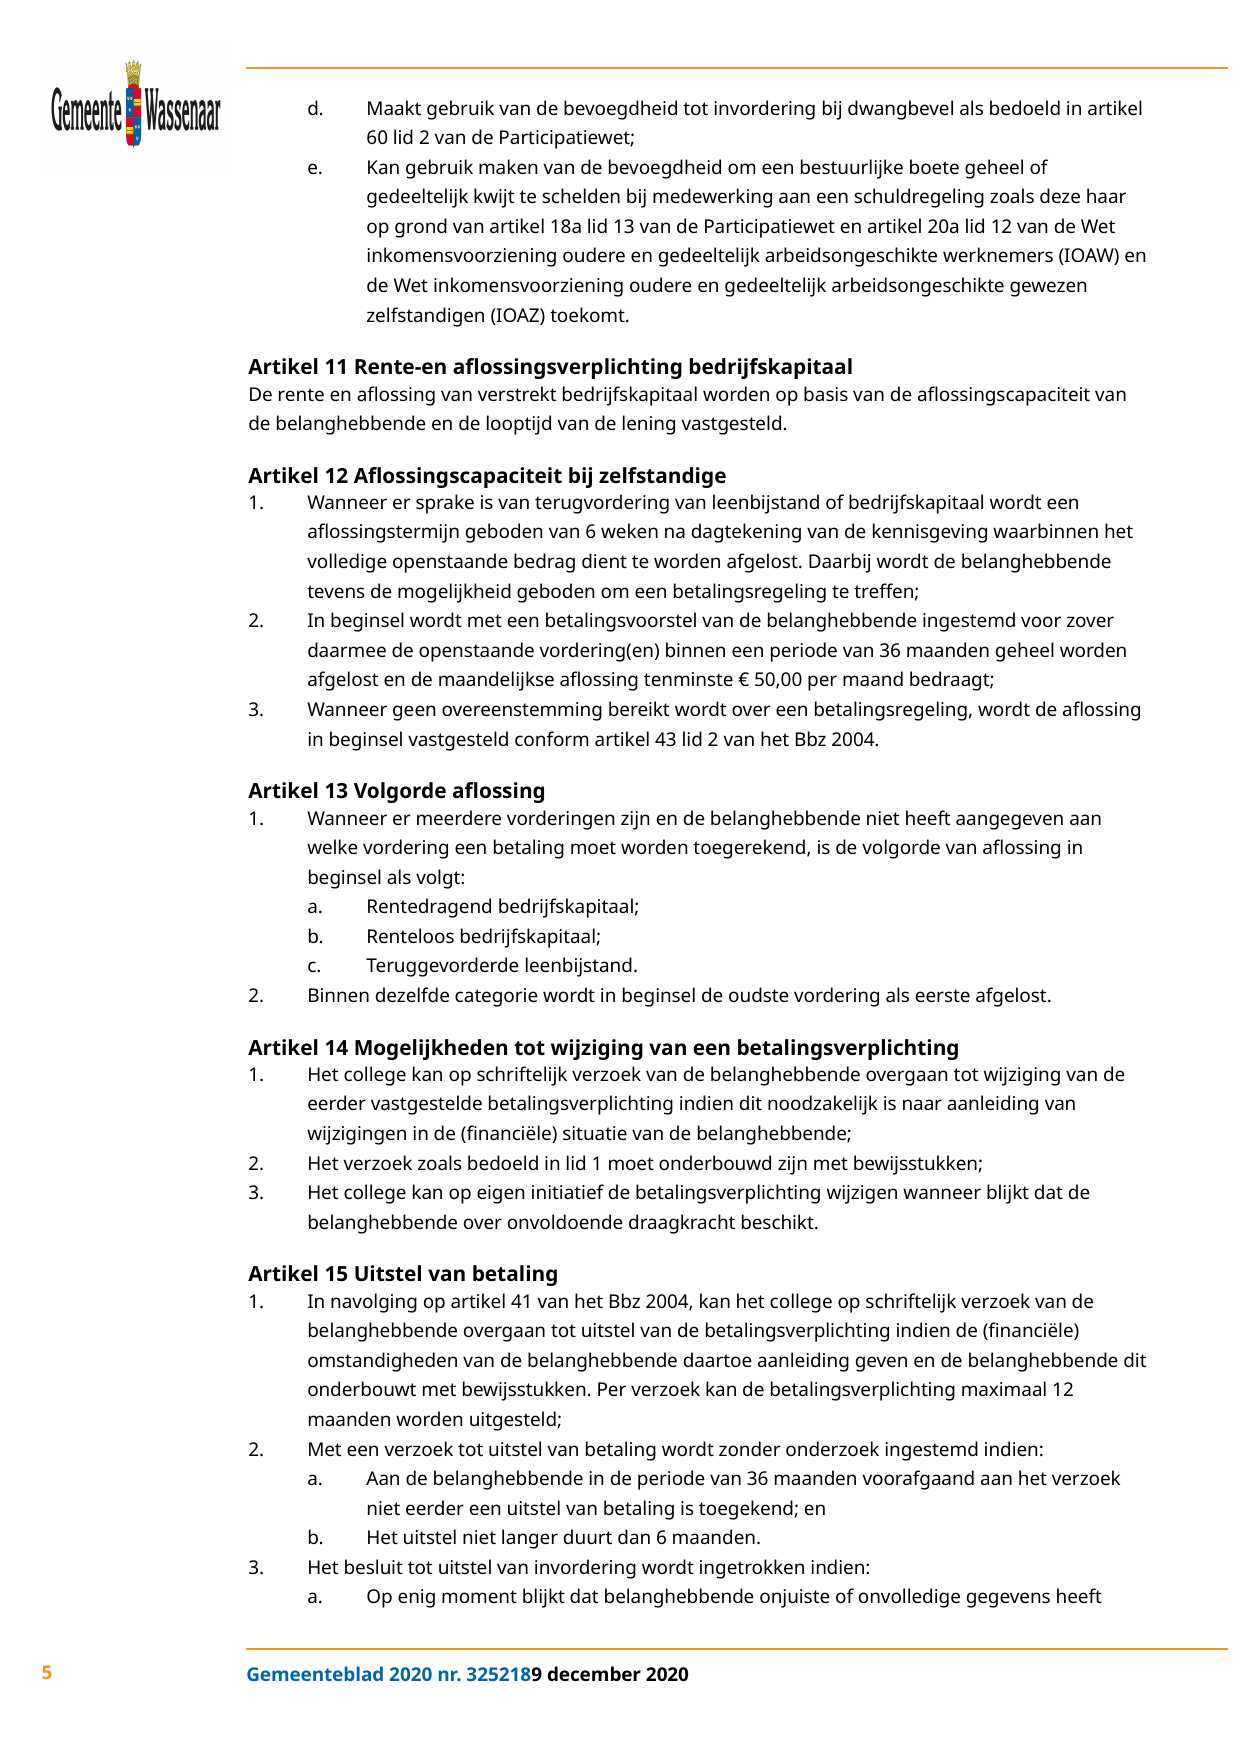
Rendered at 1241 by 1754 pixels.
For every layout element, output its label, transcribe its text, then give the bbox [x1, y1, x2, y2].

text Artikel 11 Rente-en aflossingsverplichting bedrijfskapitaal [248, 352, 1152, 381]
picture [41, 47, 231, 172]
list Op enig moment blijkt dat belanghebbende onjuiste of onvolledige gegevens heeft [307, 1584, 1152, 1609]
list Het verzoek zoals bedoeld in lid 1 moet onderbouwd zijn met bewijsstukken; [248, 1150, 1152, 1176]
text Artikel 12 Aflossingscapaciteit bij zelfstandige [248, 461, 1152, 489]
list Renteloos bedrijfskapitaal; [307, 923, 1152, 949]
list Het uitstel niet langer duurt dan 6 maanden. [307, 1524, 1152, 1550]
list Wanneer er meerdere vorderingen zijn en de belanghebbende niet heeft aangegeven aan welke vordering een betaling moet worden toegerekend, is de volgorde van aflossing in beginsel als volgt: [248, 805, 1152, 889]
list Aan de belanghebbende in de periode van 36 maanden voorafgaand aan het verzoek niet eerder een uitstel van betaling is toegekend; en [307, 1465, 1152, 1521]
list Wanneer er sprake is van terugvordering van leenbijstand of bedrijfskapitaal wordt een aflossingstermijn geboden van 6 weken na dagtekening van de kennisgeving waarbinnen het volledige openstaande bedrag dient te worden afgelost. Daarbij wordt de belanghebbende tevens de mogelijkheid geboden om een betalingsregeling te treffen; [248, 489, 1152, 604]
list Kan gebruik maken van de bevoegdheid om een bestuurlijke boete geheel of gedeeltelijk kwijt te schelden bij medewerking aan een schuldregeling zoals deze haar op grond van artikel 18a lid 13 van de Participatiewet en artikel 20a lid 12 van de Wet inkomensvoorziening oudere en gedeeltelijk arbeidsongeschikte werknemers (IOAW) en de Wet inkomensvoorziening oudere en gedeeltelijk arbeidsongeschikte gewezen zelfstandigen (IOAZ) toekomt. [307, 154, 1152, 328]
list Binnen dezelfde categorie wordt in beginsel de oudste vordering als eerste afgelost. [248, 982, 1152, 1008]
list Met een verzoek tot uitstel van betaling wordt zonder onderzoek ingestemd indien: [248, 1436, 1152, 1461]
list In navolging op artikel 41 van het Bbz 2004, kan het college op schriftelijk verzoek van de belanghebbende overgaan tot uitstel van de betalingsverplichting indien de (financiële) omstandigheden van de belanghebbende daartoe aanleiding geven en de belanghebbende dit onderbouwt met bewijsstukken. Per verzoek kan de betalingsverplichting maximaal 12 maanden worden uitgesteld; [248, 1288, 1152, 1432]
list Wanneer geen overeenstemming bereikt wordt over een betalingsregeling, wordt de aflossing in beginsel vastgesteld conform artikel 43 lid 2 van het Bbz 2004. [248, 696, 1152, 752]
list Het besluit tot uitstel van invordering wordt ingetrokken indien: [248, 1554, 1152, 1580]
list Teruggevorderde leenbijstand. [307, 953, 1152, 978]
list Maakt gebruik van de bevoegdheid tot invordering bij dwangbevel als bedoeld in artikel 60 lid 2 van de Participatiewet; [307, 95, 1152, 150]
list Het college kan op eigen initiatief de betalingsverplichting wijzigen wanneer blijkt dat de belanghebbende over onvoldoende draagkracht beschikt. [248, 1179, 1152, 1235]
list In beginsel wordt met een betalingsvoorstel van de belanghebbende ingestemd voor zover daarmee de openstaande vordering(en) binnen een periode van 36 maanden geheel worden afgelost en de maandelijkse aflossing tenminste € 50,00 per maand bedraagt; [248, 607, 1152, 692]
list Het college kan op schriftelijk verzoek van de belanghebbende overgaan tot wijziging van de eerder vastgestelde betalingsverplichting indien dit noodzakelijk is naar aanleiding van wijzigingen in de (financiële) situatie van de belanghebbende; [248, 1061, 1152, 1146]
list Rentedragend bedrijfskapitaal; [307, 893, 1152, 919]
text Artikel 15 Uitstel van betaling [248, 1259, 1152, 1288]
text Artikel 13 Volgorde aflossing [248, 776, 1152, 805]
text De rente en aflossing van verstrekt bedrijfskapitaal worden op basis van de aflossingscapaciteit van de belanghebbende en de looptijd van de lening vastgesteld. [248, 381, 1152, 436]
text Artikel 14 Mogelijkheden tot wijziging van een betalingsverplichting [248, 1033, 1152, 1061]
